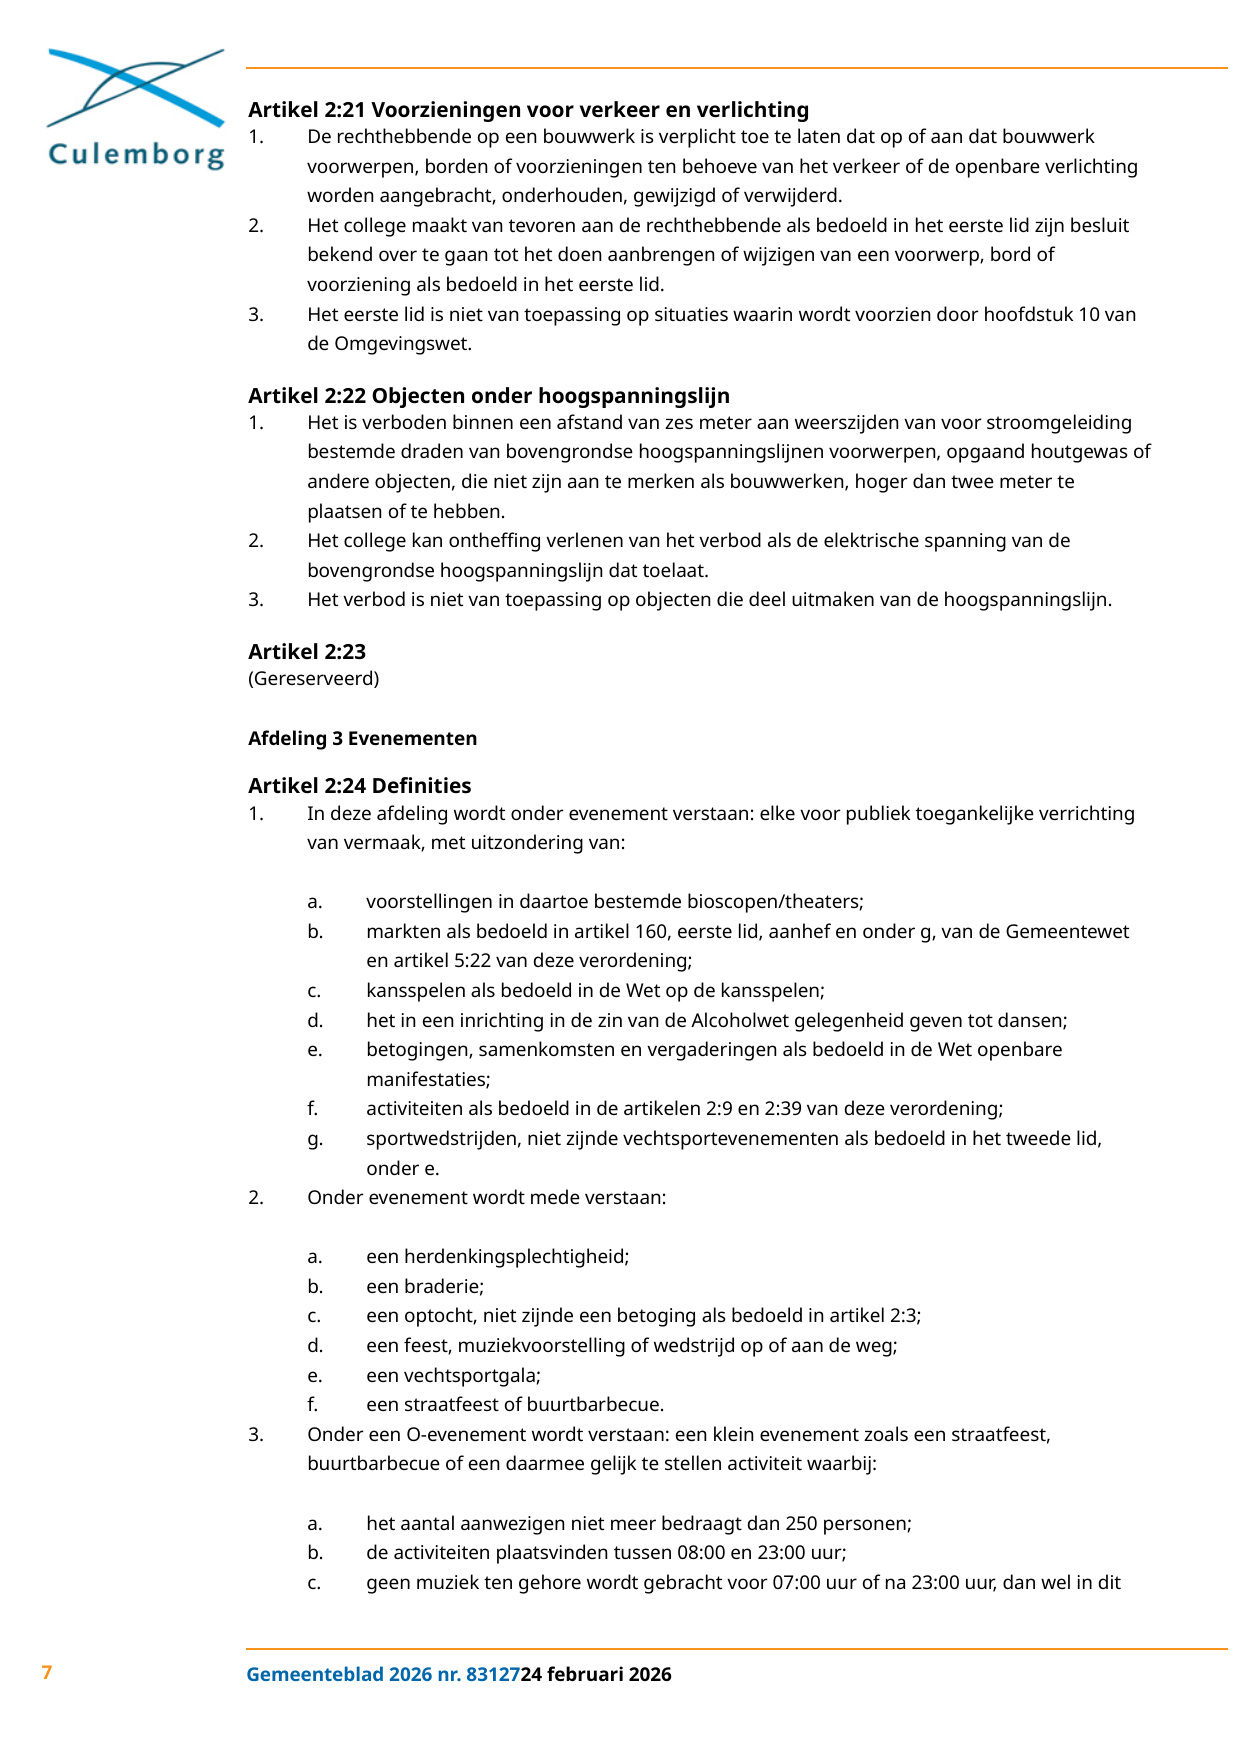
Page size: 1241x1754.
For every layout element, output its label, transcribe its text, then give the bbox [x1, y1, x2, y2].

picture [41, 47, 231, 172]
list een herdenkingsplechtigheid; [307, 1243, 1152, 1269]
list De rechthebbende op een bouwwerk is verplicht toe te laten dat op of aan dat bouwwerk voorwerpen, borden of voorzieningen ten behoeve van het verkeer of de openbare verlichting worden aangebracht, onderhouden, gewijzigd of verwijderd. [248, 123, 1152, 208]
list een optocht, niet zijnde een betoging als bedoeld in artikel 2:3; [307, 1303, 1152, 1328]
list het aantal aanwezigen niet meer bedraagt dan 250 personen; [307, 1510, 1152, 1535]
list een braderie; [307, 1273, 1152, 1299]
list Onder evenement wordt mede verstaan: [248, 1184, 1152, 1210]
list Het verbod is niet van toepassing op objecten die deel uitmaken van de hoogspanningslijn. [248, 587, 1152, 612]
list In deze afdeling wordt onder evenement verstaan: elke voor publiek toegankelijke verrichting van vermaak, met uitzondering van: [248, 800, 1152, 855]
text Artikel 2:21 Voorzieningen voor verkeer en verlichting [248, 95, 1152, 123]
list kansspelen als bedoeld in de Wet op de kansspelen; [307, 977, 1152, 1003]
list een vechtsportgala; [307, 1362, 1152, 1387]
list markten als bedoeld in artikel 160, eerste lid, aanhef en onder g, van de Gemeentewet en artikel 5:22 van deze verordening; [307, 918, 1152, 973]
list een straatfeest of buurtbarbecue. [307, 1391, 1152, 1417]
list activiteiten als bedoeld in de artikelen 2:9 en 2:39 van deze verordening; [307, 1096, 1152, 1121]
list Het college kan ontheffing verlenen van het verbod als de elektrische spanning van de bovengrondse hoogspanningslijn dat toelaat. [248, 527, 1152, 583]
list Het college maakt van tevoren aan de rechthebbende als bedoeld in het eerste lid zijn besluit bekend over te gaan tot het doen aanbrengen of wijzigen van een voorwerp, bord of voorziening als bedoeld in het eerste lid. [248, 212, 1152, 297]
list Het is verboden binnen een afstand van zes meter aan weerszijden van voor stroomgeleiding bestemde draden van bovengrondse hoogspanningslijnen voorwerpen, opgaand houtgewas of andere objecten, die niet zijn aan te merken als bouwwerken, hoger dan twee meter te plaatsen of te hebben. [248, 409, 1152, 524]
text Artikel 2:23 [248, 637, 1152, 666]
list een feest, muziekvoorstelling of wedstrijd op of aan de weg; [307, 1332, 1152, 1358]
text Artikel 2:22 Objecten onder hoogspanningslijn [248, 381, 1152, 409]
list Onder een O-evenement wordt verstaan: een klein evenement zoals een straatfeest, buurtbarbecue of een daarmee gelijk te stellen activiteit waarbij: [248, 1421, 1152, 1476]
list voorstellingen in daartoe bestemde bioscopen/theaters; [307, 888, 1152, 914]
list de activiteiten plaatsvinden tussen 08:00 en 23:00 uur; [307, 1539, 1152, 1565]
list geen muziek ten gehore wordt gebracht voor 07:00 uur of na 23:00 uur, dan wel in dit [307, 1569, 1152, 1594]
list het in een inrichting in de zin van de Alcoholwet gelegenheid geven tot dansen; [307, 1007, 1152, 1032]
list Het eerste lid is niet van toepassing op situaties waarin wordt voorzien door hoofdstuk 10 van de Omgevingswet. [248, 301, 1152, 356]
text Afdeling 3 Evenementen [248, 725, 1152, 750]
text Artikel 2:24 Definities [248, 771, 1152, 800]
text (Gereserveerd) [248, 666, 1152, 691]
list betogingen, samenkomsten en vergaderingen als bedoeld in de Wet openbare manifestaties; [307, 1036, 1152, 1092]
list sportwedstrijden, niet zijnde vechtsportevenementen als bedoeld in het tweede lid, onder e. [307, 1125, 1152, 1180]
